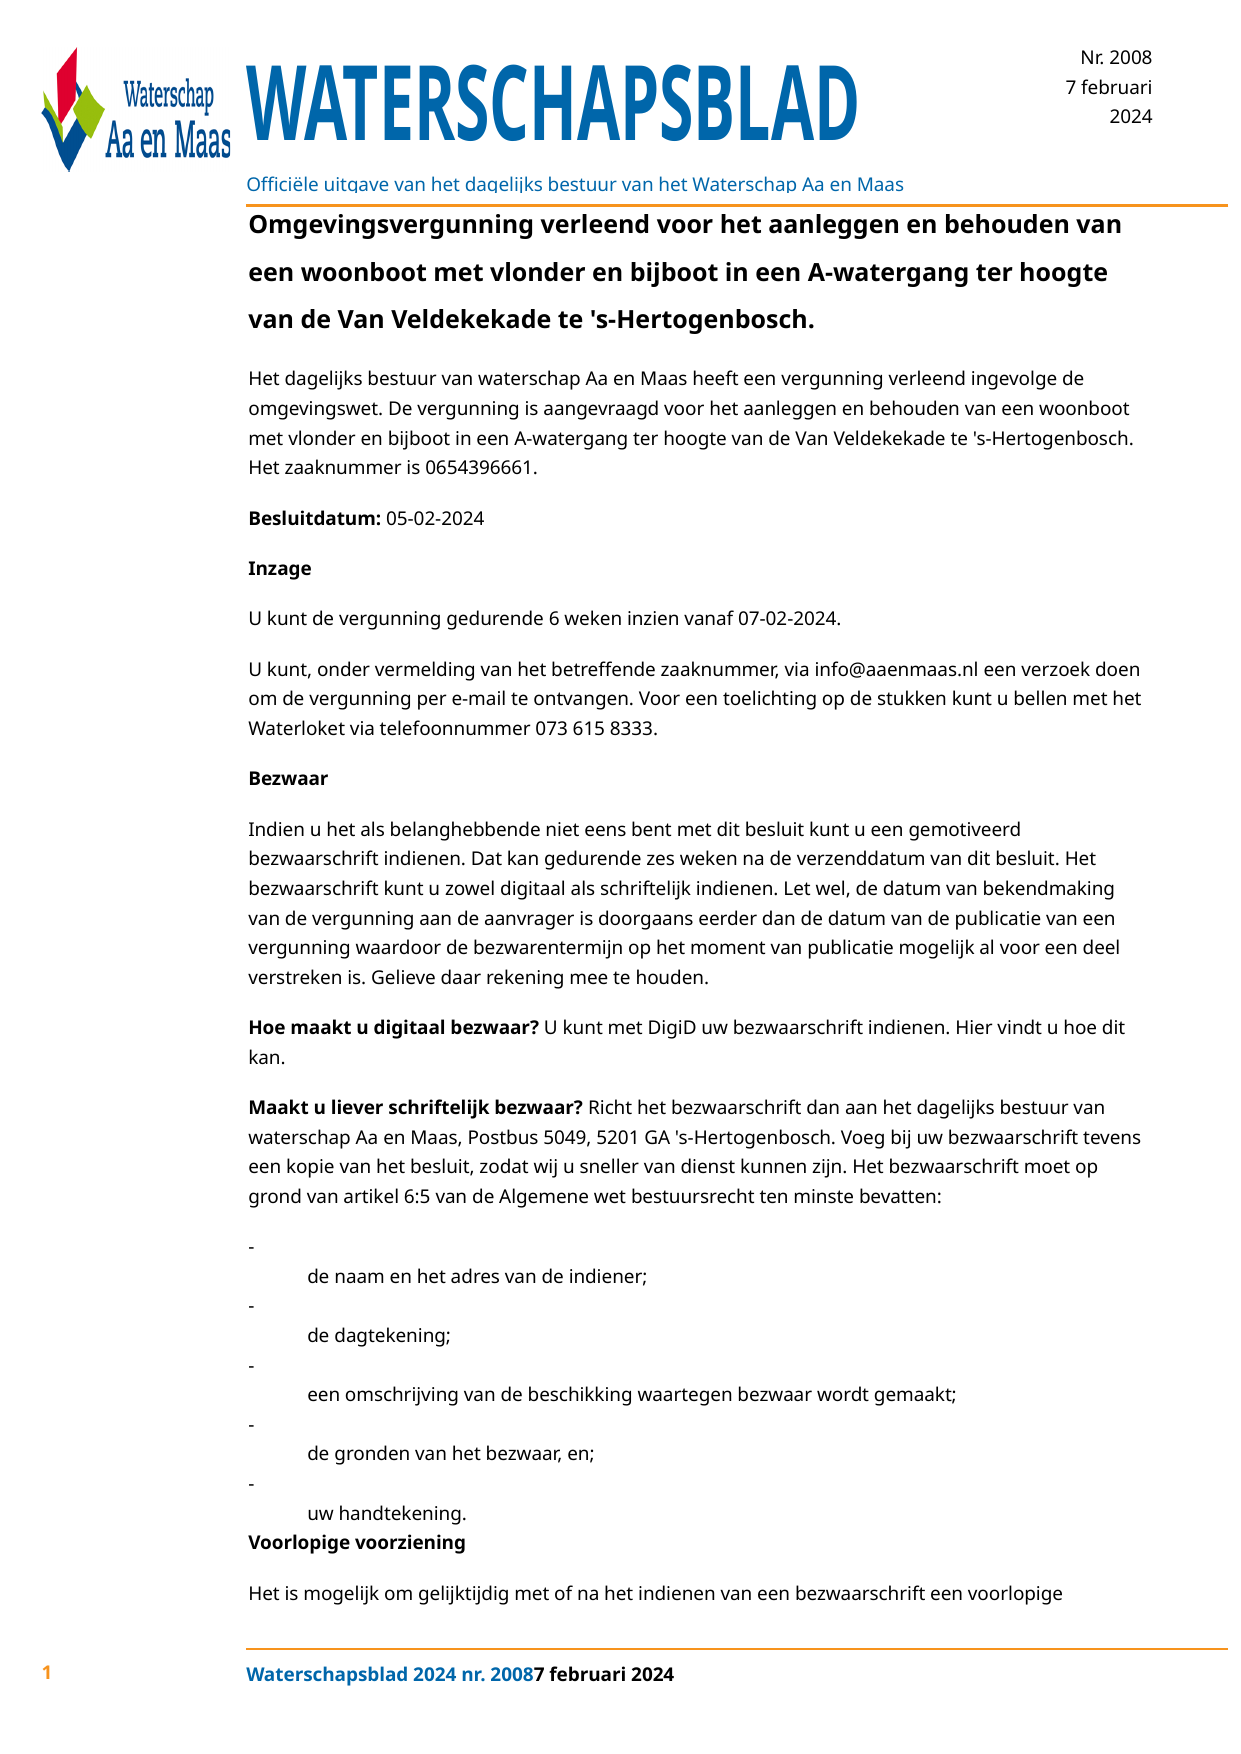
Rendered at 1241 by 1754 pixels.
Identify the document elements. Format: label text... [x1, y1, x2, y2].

text U kunt de vergunning gedurende 6 weken inzien vanaf 07-02-2024. [248, 606, 1152, 631]
picture [41, 47, 231, 172]
text Besluitdatum: 05-02-2024 [248, 505, 1152, 530]
list de naam en het adres van de indiener; [248, 1263, 1152, 1289]
text Hoe maakt u digitaal bezwaar? U kunt met DigiD uw bezwaarschrift indienen. Hier vindt u hoe dit kan. [248, 1014, 1152, 1069]
text Inzage [248, 555, 1152, 581]
list een omschrijving van de beschikking waartegen bezwaar wordt gemaakt; [248, 1381, 1152, 1407]
text Maakt u liever schriftelijk bezwaar? Richt het bezwaarschrift dan aan het dagelijks bestuur van waterschap Aa en Maas, Postbus 5049, 5201 GA 's-Hertogenbosch. Voeg bij uw bezwaarschrift tevens een kopie van het besluit, zodat wij u sneller van dienst kunnen zijn. Het bezwaarschrift moet op grond van artikel 6:5 van de Algemene wet bestuursrecht ten minste bevatten: [248, 1094, 1152, 1209]
text Omgevingsvergunning verleend voor het aanleggen en behouden van een woonboot met vlonder en bijboot in een A-watergang ter hoogte van de Van Veldekekade te 's-Hertogenbosch. [248, 207, 1152, 336]
text Bezwaar [248, 766, 1152, 791]
text U kunt, onder vermelding van het betreffende zaaknummer, via info@aaenmaas.nl een verzoek doen om de vergunning per e-mail te ontvangen. Voor een toelichting op de stukken kunt u bellen met het Waterloket via telefoonnummer 073 615 8333. [248, 656, 1152, 741]
text Het dagelijks bestuur van waterschap Aa en Maas heeft een vergunning verleend ingevolge de omgevingswet. De vergunning is aangevraagd voor het aanleggen en behouden van een woonboot met vlonder en bijboot in een A-watergang ter hoogte van de Van Veldekekade te 's-Hertogenbosch. Het zaaknummer is 0654396661. [248, 366, 1152, 480]
text Het is mogelijk om gelijktijdig met of na het indienen van een bezwaarschrift een voorlopige [248, 1580, 1152, 1605]
list de dagtekening; [248, 1322, 1152, 1348]
list uw handtekening. [248, 1500, 1152, 1525]
text Indien u het als belanghebbende niet eens bent met dit besluit kunt u een gemotiveerd bezwaarschrift indienen. Dat kan gedurende zes weken na de verzenddatum van dit besluit. Het bezwaarschrift kunt u zowel digitaal als schriftelijk indienen. Let wel, de datum van bekendmaking van de vergunning aan de aanvrager is doorgaans eerder dan de datum van de publicatie van een vergunning waardoor de bezwarentermijn op het moment van publicatie mogelijk al voor een deel verstreken is. Gelieve daar rekening mee te houden. [248, 816, 1152, 989]
text Voorlopige voorziening [248, 1529, 1152, 1555]
list de gronden van het bezwaar, en; [248, 1441, 1152, 1466]
